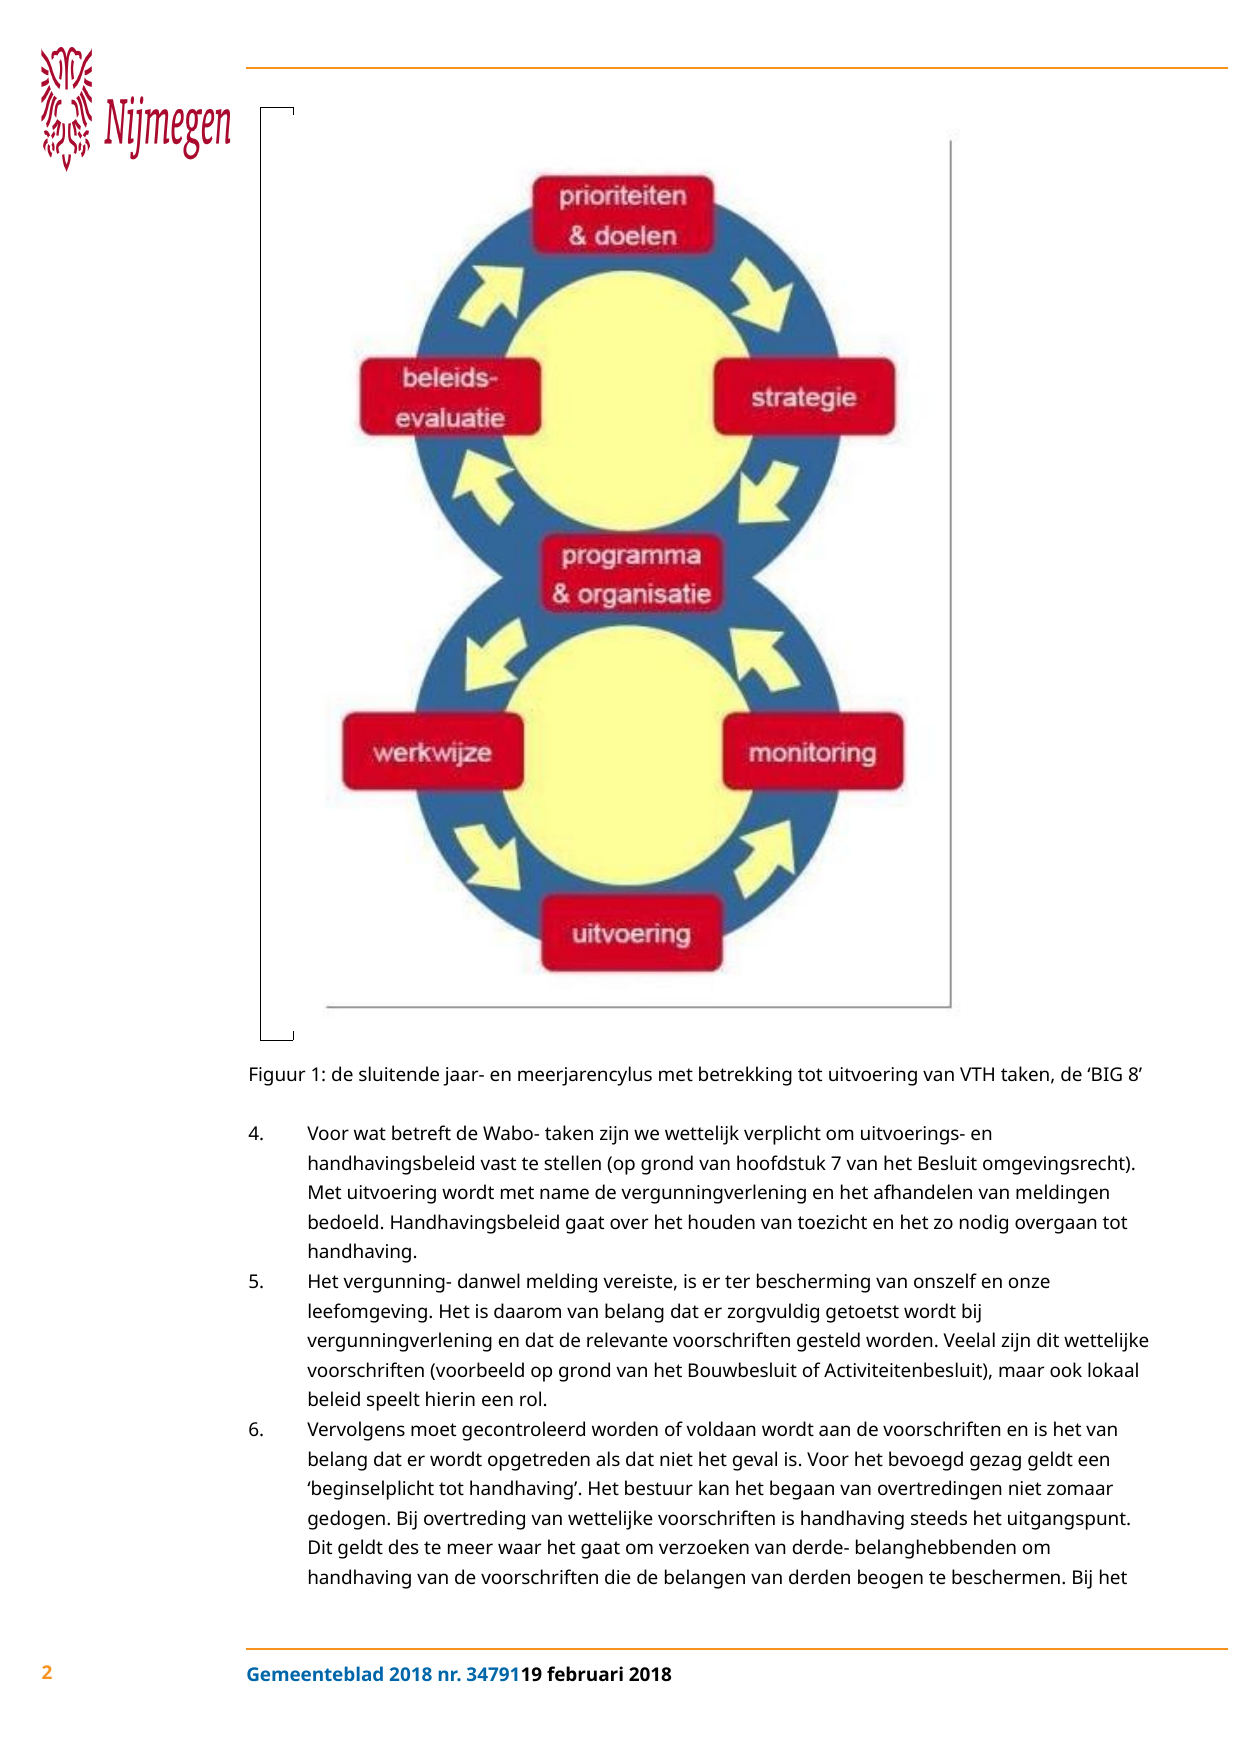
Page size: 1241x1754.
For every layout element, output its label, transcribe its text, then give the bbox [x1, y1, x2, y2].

list Het vergunning- danwel melding vereiste, is er ter bescherming van onszelf en onze leefomgeving. Het is daarom van belang dat er zorgvuldig getoetst wordt bij vergunningverlening en dat de relevante voorschriften gesteld worden. Veelal zijn dit wettelijke voorschriften (voorbeeld op grond van het Bouwbesluit of Activiteitenbesluit), maar ook lokaal beleid speelt hierin een rol. [248, 1268, 1152, 1412]
list Voor wat betreft de Wabo- taken zijn we wettelijk verplicht om uitvoerings- en handhavingsbeleid vast te stellen (op grond van hoofdstuk 7 van het Besluit omgevingsrecht). Met uitvoering wordt met name de vergunningverlening en het afhandelen van meldingen bedoeld. Handhavingsbeleid gaat over het houden van toezicht en het zo nodig overgaan tot handhaving. [248, 1120, 1152, 1264]
picture [268, 115, 978, 1031]
list Vervolgens moet gecontroleerd worden of voldaan wordt aan de voorschriften en is het van belang dat er wordt opgetreden als dat niet het geval is. Voor het bevoegd gezag geldt een ‘beginselplicht tot handhaving’. Het bestuur kan het begaan van overtredingen niet zomaar gedogen. Bij overtreding van wettelijke voorschriften is handhaving steeds het uitgangspunt. Dit geldt des te meer waar het gaat om verzoeken van derde- belanghebbenden om handhaving van de voorschriften die de belangen van derden beogen te beschermen. Bij het [248, 1416, 1152, 1590]
text Figuur 1: de sluitende jaar- en meerjarencylus met betrekking tot uitvoering van VTH taken, de ‘BIG 8’ [248, 1061, 1152, 1087]
picture [41, 47, 231, 172]
